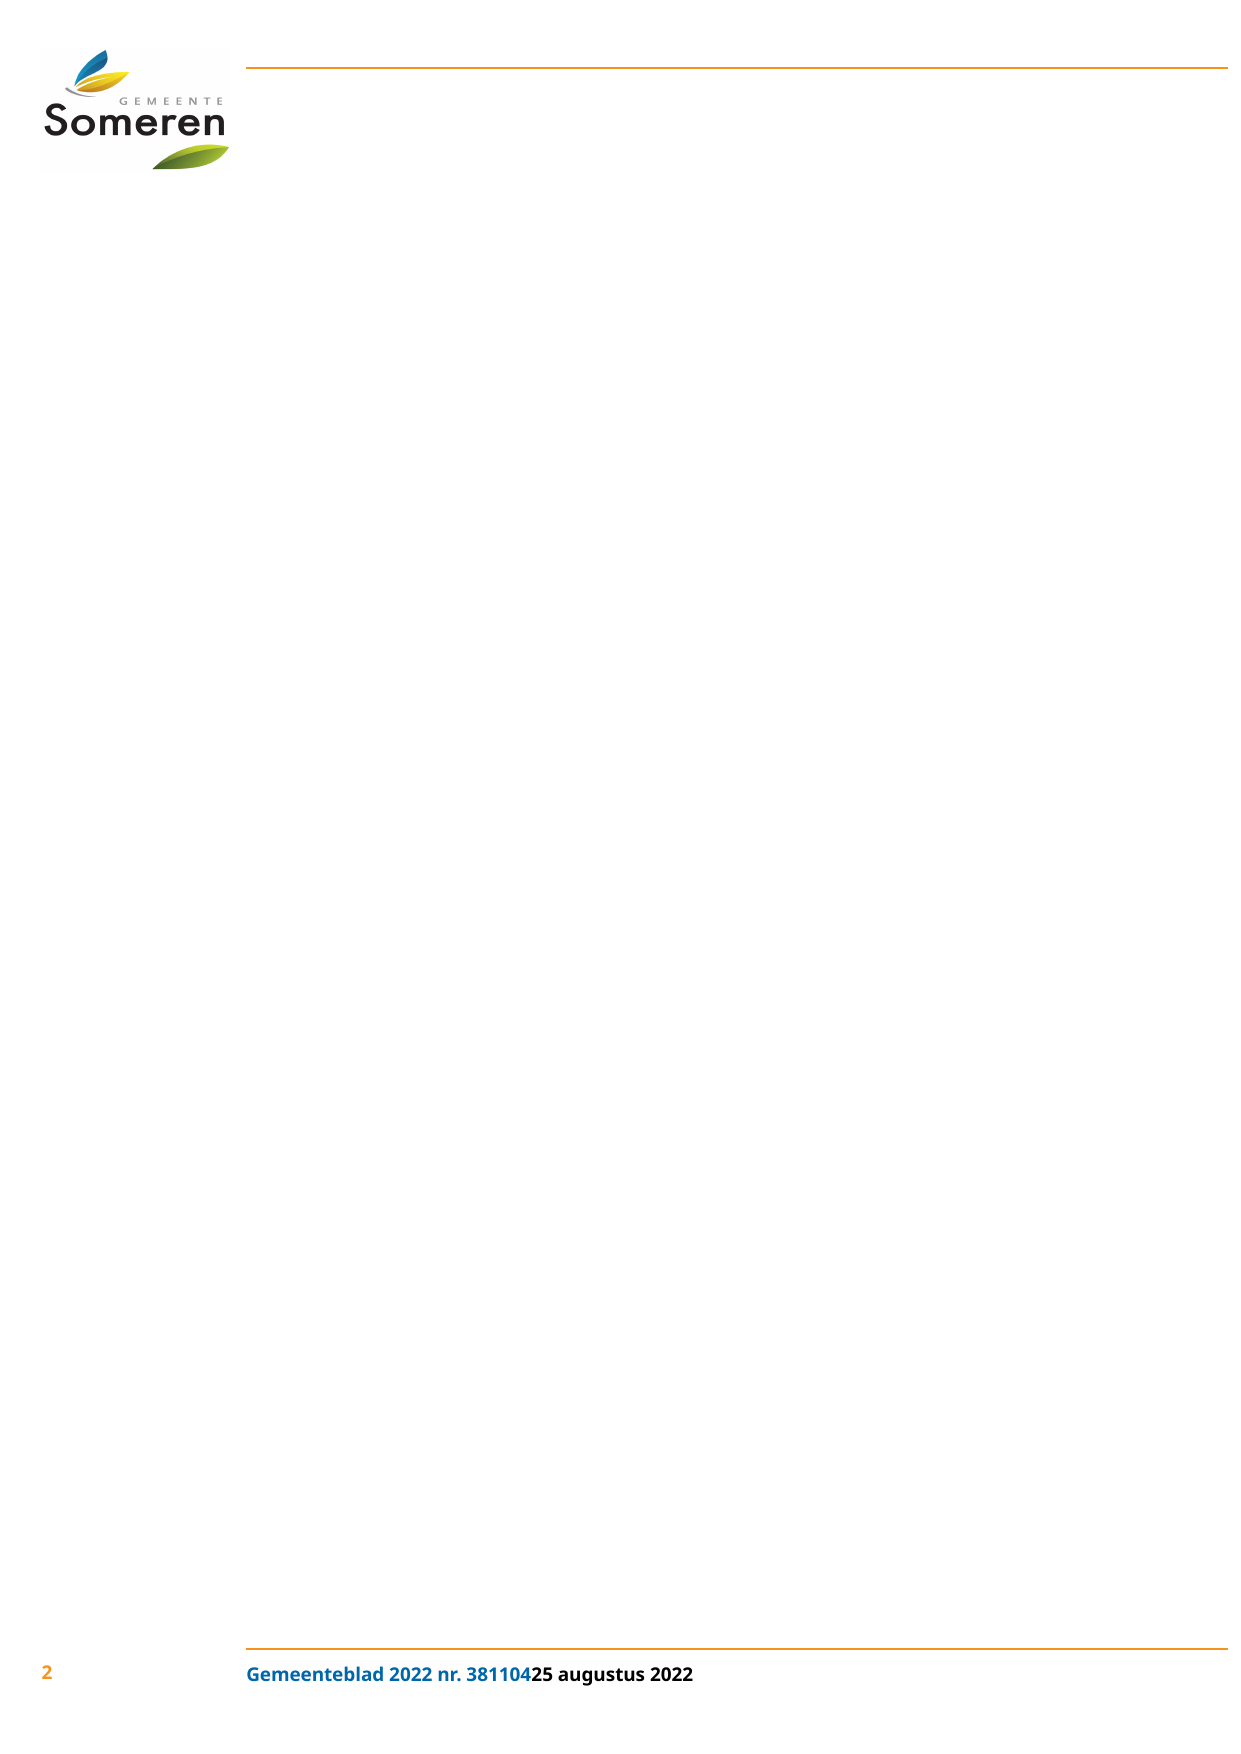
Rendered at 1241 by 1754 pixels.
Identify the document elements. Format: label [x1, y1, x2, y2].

picture [41, 47, 231, 172]
